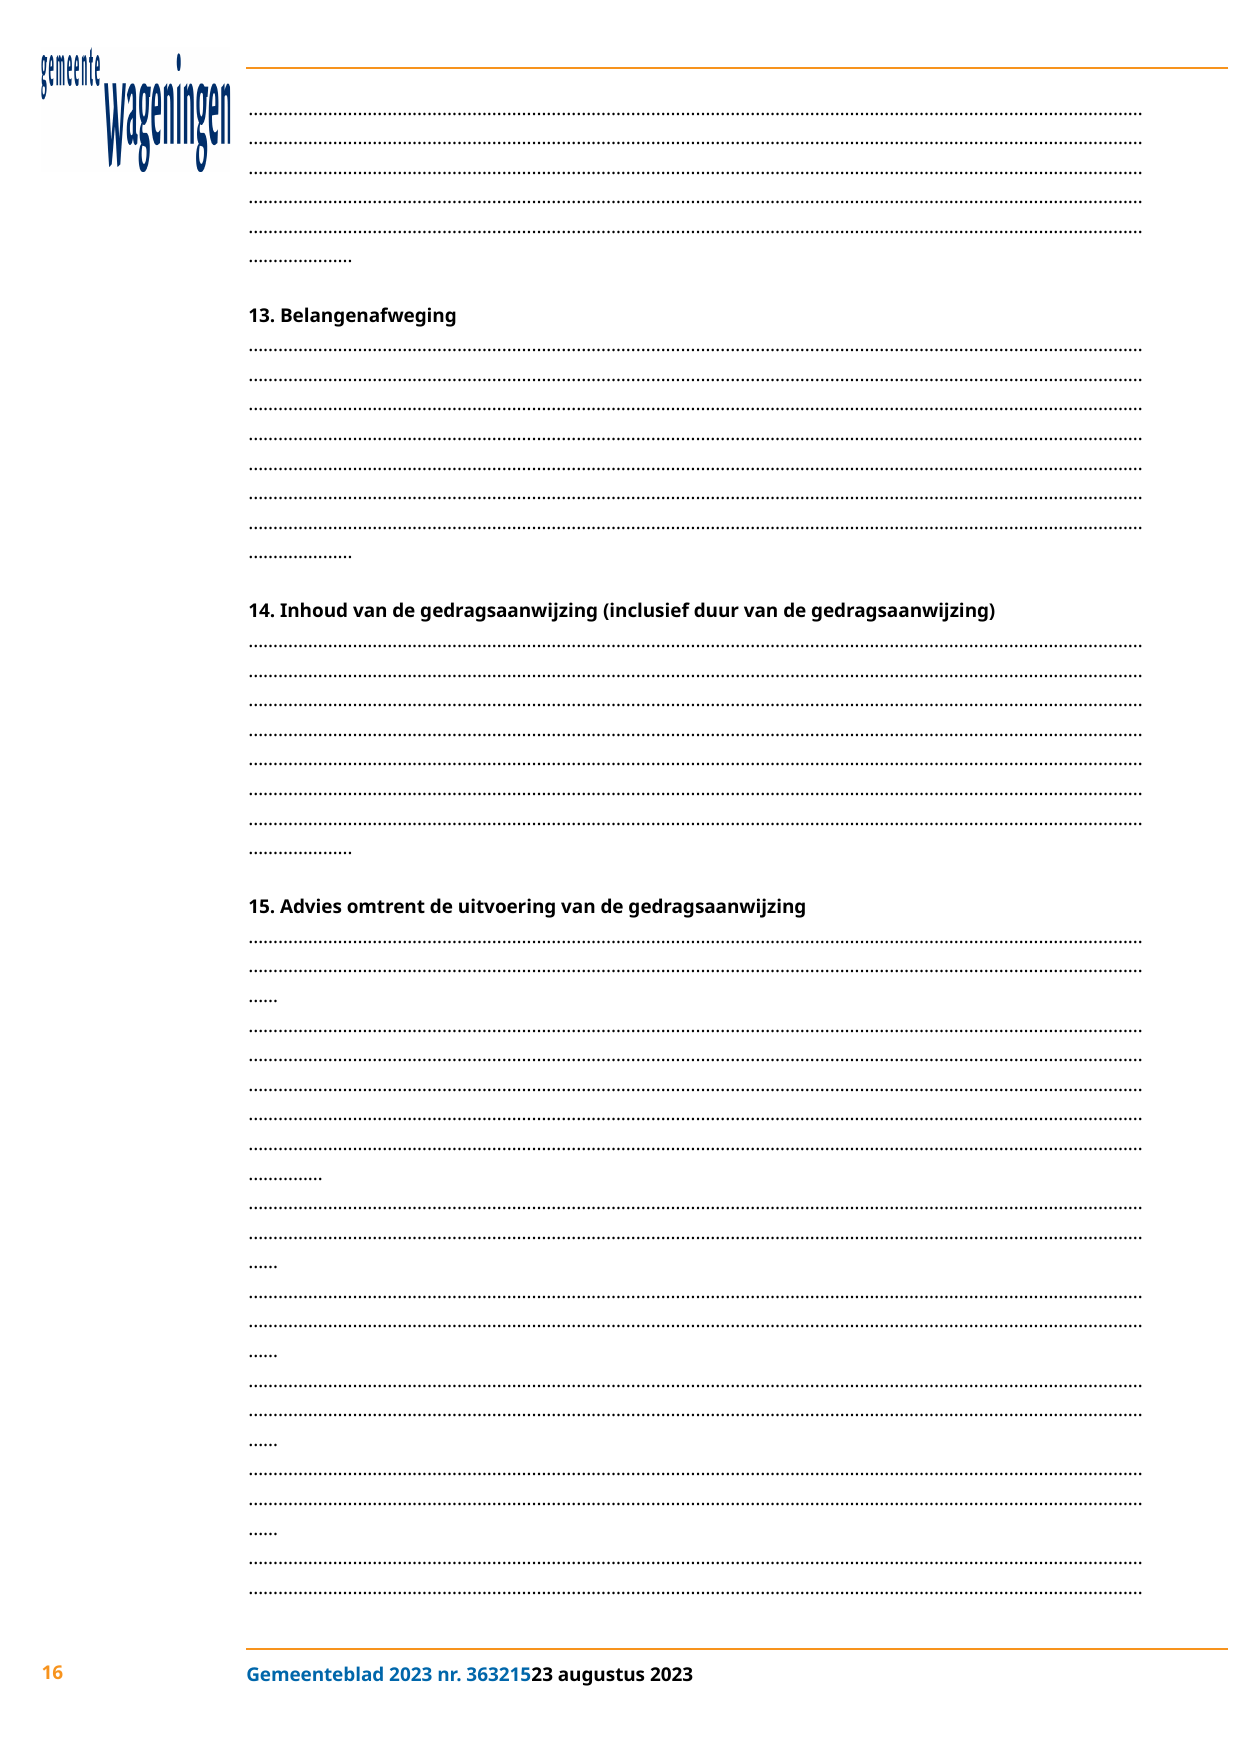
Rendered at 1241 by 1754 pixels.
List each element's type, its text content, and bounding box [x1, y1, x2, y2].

text …………………………………………………………………………………………………………………………………………………………………………………………………………………………………………………………………………………………………………………………………… [248, 1456, 1152, 1541]
text ………………………………………………………………………………………………………………………………………………………………………………………………………………………………………………………………………………………………………………………………………………………………………………………………………………………………………………………………………………………………………………………………………………………………………………………………………………………………………………………………………………………………………………………………………………………………………………………………………………………………………………… [248, 95, 1152, 268]
text …………………………………………………………………………………………………………………………………………………………………………………………………………………………………………………………………………………………………………………………………… [248, 1367, 1152, 1452]
text 15. Advies omtrent de uitvoering van de gedragsaanwijzing …………………………………………………………………………………………………………………………………………………………………………………………………………………………………………………………………………………………………………………………………… [248, 893, 1152, 1008]
text 14. Inhoud van de gedragsaanwijzing (inclusief duur van de gedragsaanwijzing) [248, 598, 1152, 623]
text ………………………………………………………………………………………………………………………………………………………………………………………………………………………………………………………………………………………………………………………………………………………………………………………………………………………………………………………………………………………………………………………………………………………………………………………………………………………………………………………………………………………………………………………………………………………………………………………………………………………………………………………………………………………………………………………………………………………………………………………………………………………………………………………………………………………………………………………………………………………………………………… [248, 627, 1152, 860]
picture [41, 47, 231, 172]
text …………………………………………………………………………………………………………………………………………………………………………………………………………………………………………………………………………………………………………………………………………………………………………………………………………………………………………………………………………………………………………………………………………………………………………………………………………………………………………………………………………………………………………………………………………………………………………………………………………………………………………… [248, 1012, 1152, 1186]
text ………………………………………………………………………………………………………………………………………………………………………………………………………………………………………………………………………………………………………………………………………………………………………………………………………………………………………………………………………………………………………………………………………………………………………………………………………………………………………………………………………………………………………………………………………………………………………………………………………………………………………………………………………………………………………………………………………………………………………………………………………………………………………………………………………………………………………………………………………………………………………………… [248, 331, 1152, 564]
text 13. Belangenafweging [248, 302, 1152, 328]
text …………………………………………………………………………………………………………………………………………………………………………………………………………………………………………………………………………………………………………………………………… [248, 1189, 1152, 1274]
text ……………………………………………………………………………………………………………………………………………………………………………………………………………………………………………………………………………………………………………………………… [248, 1544, 1152, 1600]
text …………………………………………………………………………………………………………………………………………………………………………………………………………………………………………………………………………………………………………………………………… [248, 1278, 1152, 1363]
